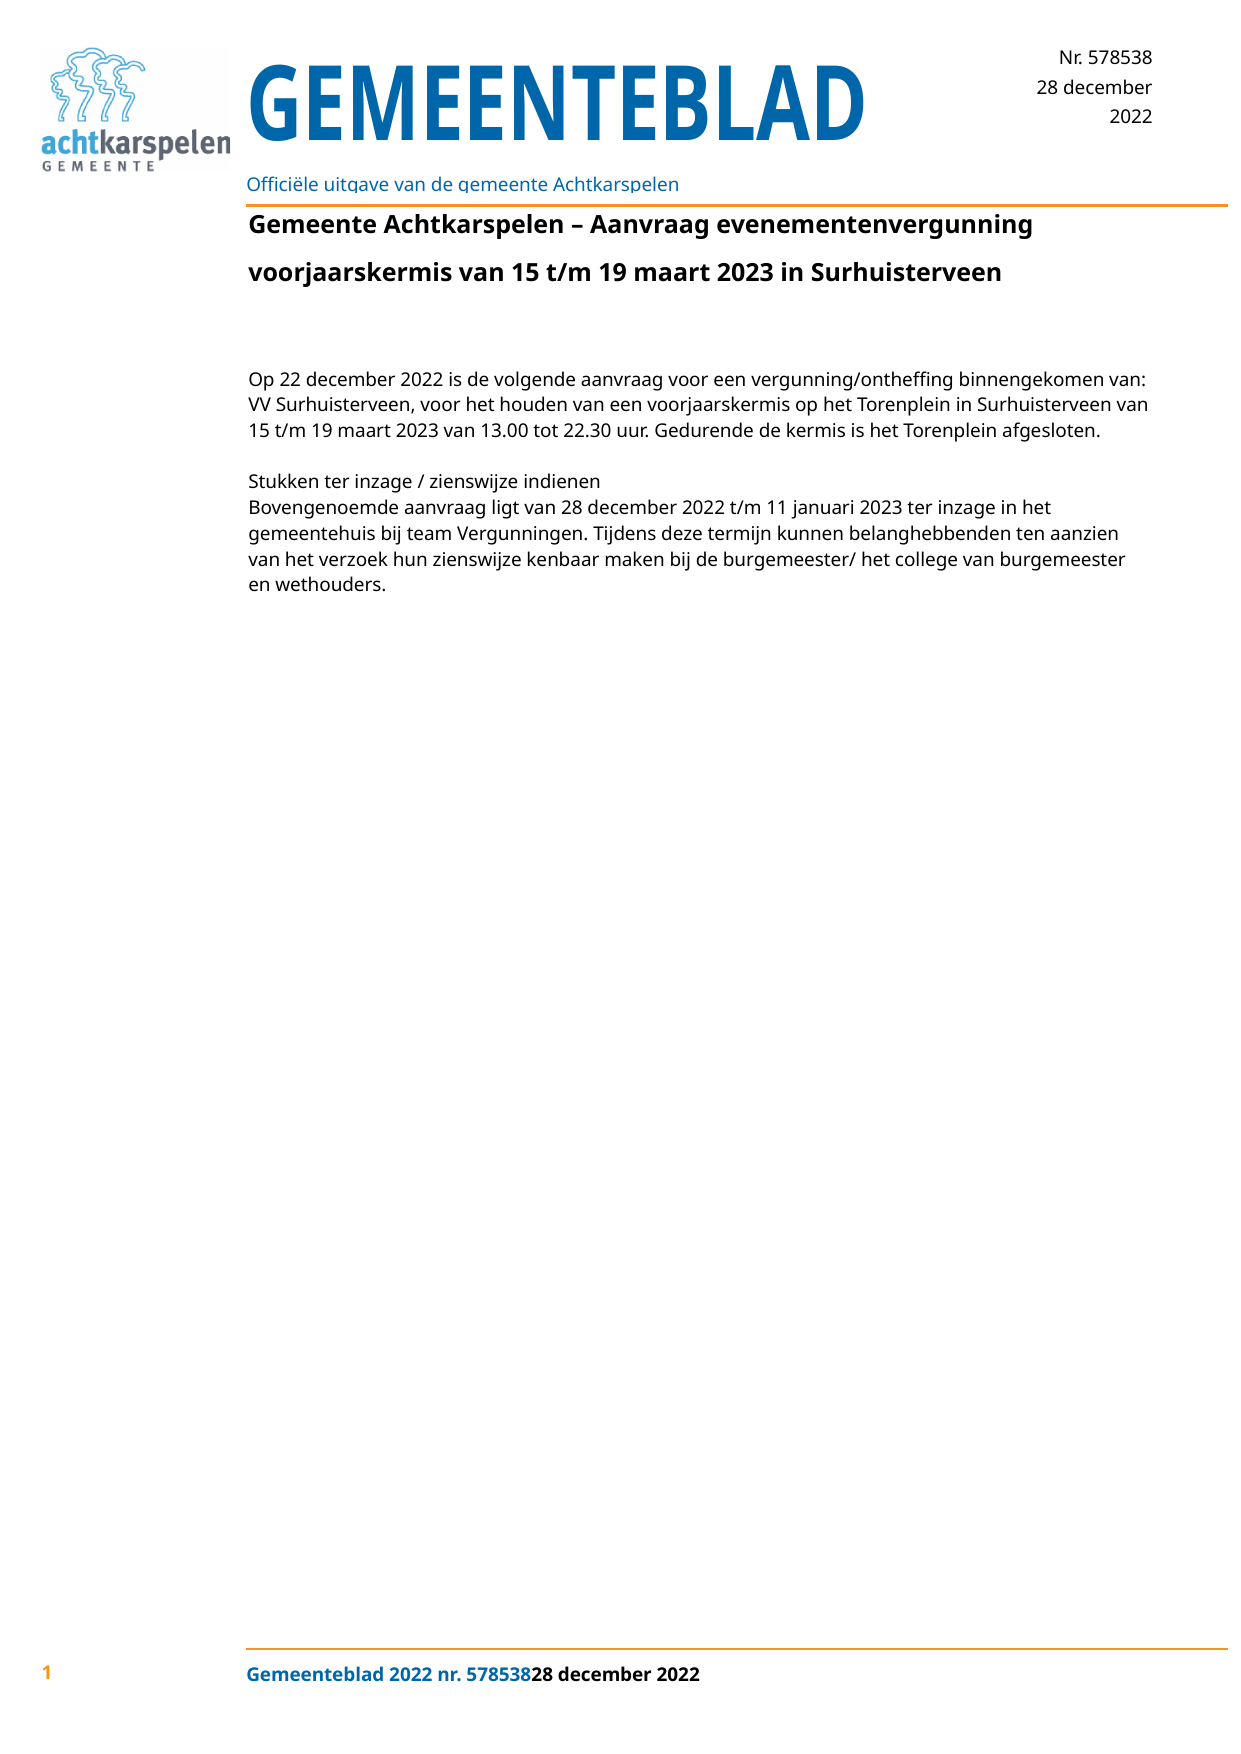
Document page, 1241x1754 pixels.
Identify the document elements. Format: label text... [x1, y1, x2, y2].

picture [41, 47, 231, 172]
text Stukken ter inzage / zienswijze indienen [248, 469, 1152, 494]
text VV Surhuisterveen, voor het houden van een voorjaarskermis op het Torenplein in Surhuisterveen van 15 t/m 19 maart 2023 van 13.00 tot 22.30 uur. Gedurende de kermis is het Torenplein afgesloten. [248, 391, 1152, 443]
text Op 22 december 2022 is de volgende aanvraag voor een vergunning/ontheffing binnengekomen van: [248, 366, 1152, 391]
text Gemeente Achtkarspelen – Aanvraag evenementenvergunning voorjaarskermis van 15 t/m 19 maart 2023 in Surhuisterveen [248, 207, 1152, 288]
text Bovengenoemde aanvraag ligt van 28 december 2022 t/m 11 januari 2023 ter inzage in het gemeentehuis bij team Vergunningen. Tijdens deze termijn kunnen belanghebbenden ten aanzien van het verzoek hun zienswijze kenbaar maken bij de burgemeester/ het college van burgemeester en wethouders. [248, 494, 1152, 597]
